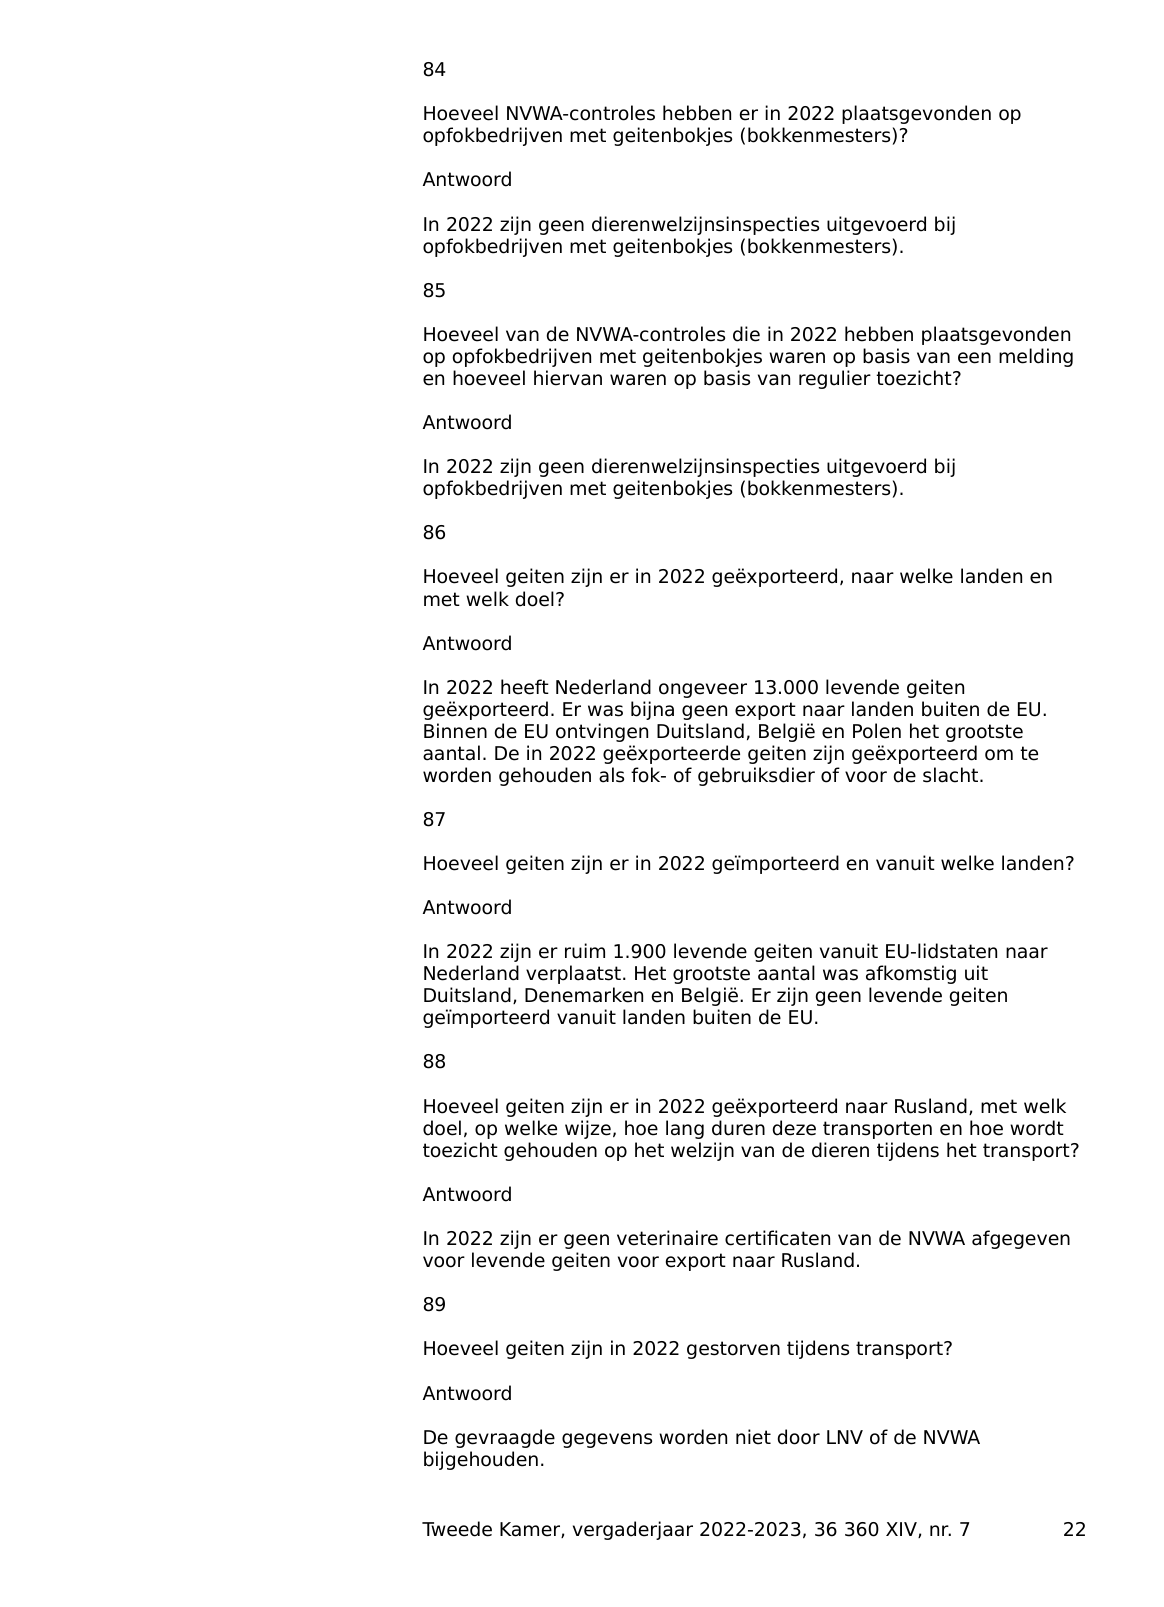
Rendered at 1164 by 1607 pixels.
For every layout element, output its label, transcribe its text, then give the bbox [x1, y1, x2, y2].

subtitle 85 [422, 280, 1087, 302]
subtitle Antwoord [422, 633, 1087, 654]
text In 2022 heeft Nederland ongeveer 13.000 levende geiten geëxporteerd. Er was bijna geen export naar landen buiten de EU. [422, 677, 1087, 721]
text In 2022 zijn geen dierenwelzijnsinspecties uitgevoerd bij opfokbedrijven met geitenbokjes (bokkenmesters). [422, 213, 1087, 257]
subtitle 84 [422, 59, 1087, 81]
subtitle Antwoord [422, 1184, 1087, 1206]
text In 2022 zijn er geen veterinaire certificaten van de NVWA afgegeven voor levende geiten voor export naar Rusland. [422, 1228, 1087, 1272]
text Hoeveel geiten zijn er in 2022 geëxporteerd, naar welke landen en met welk doel? [422, 566, 1087, 610]
subtitle 89 [422, 1294, 1087, 1316]
text De gevraagde gegevens worden niet door LNV of de NVWA bijgehouden. [422, 1427, 1087, 1471]
subtitle Antwoord [422, 897, 1087, 919]
text Hoeveel geiten zijn in 2022 gestorven tijdens transport? [422, 1338, 1087, 1360]
text Hoeveel van de NVWA-controles die in 2022 hebben plaatsgevonden op opfokbedrijven met geitenbokjes waren op basis van een melding en hoeveel hiervan waren op basis van regulier toezicht? [422, 324, 1087, 390]
subtitle Antwoord [422, 1382, 1087, 1404]
subtitle Antwoord [422, 412, 1087, 434]
text In 2022 zijn er ruim 1.900 levende geiten vanuit EU-lidstaten naar Nederland verplaatst. Het grootste aantal was afkomstig uit Duitsland, Denemarken en België. Er zijn geen levende geiten geïmporteerd vanuit landen buiten de EU. [422, 941, 1087, 1029]
subtitle 87 [422, 809, 1087, 831]
subtitle Antwoord [422, 169, 1087, 191]
subtitle 88 [422, 1051, 1087, 1073]
text In 2022 zijn geen dierenwelzijnsinspecties uitgevoerd bij opfokbedrijven met geitenbokjes (bokkenmesters). [422, 456, 1087, 500]
text Hoeveel geiten zijn er in 2022 geëxporteerd naar Rusland, met welk doel, op welke wijze, hoe lang duren deze transporten en hoe wordt toezicht gehouden op het welzijn van de dieren tijdens het transport? [422, 1096, 1087, 1162]
subtitle 86 [422, 522, 1087, 544]
text Hoeveel geiten zijn er in 2022 geïmporteerd en vanuit welke landen? [422, 853, 1087, 875]
text Hoeveel NVWA-controles hebben er in 2022 plaatsgevonden op opfokbedrijven met geitenbokjes (bokkenmesters)? [422, 103, 1087, 147]
text Binnen de EU ontvingen Duitsland, België en Polen het grootste aantal. De in 2022 geëxporteerde geiten zijn geëxporteerd om te worden gehouden als fok- of gebruiksdier of voor de slacht. [422, 721, 1087, 787]
